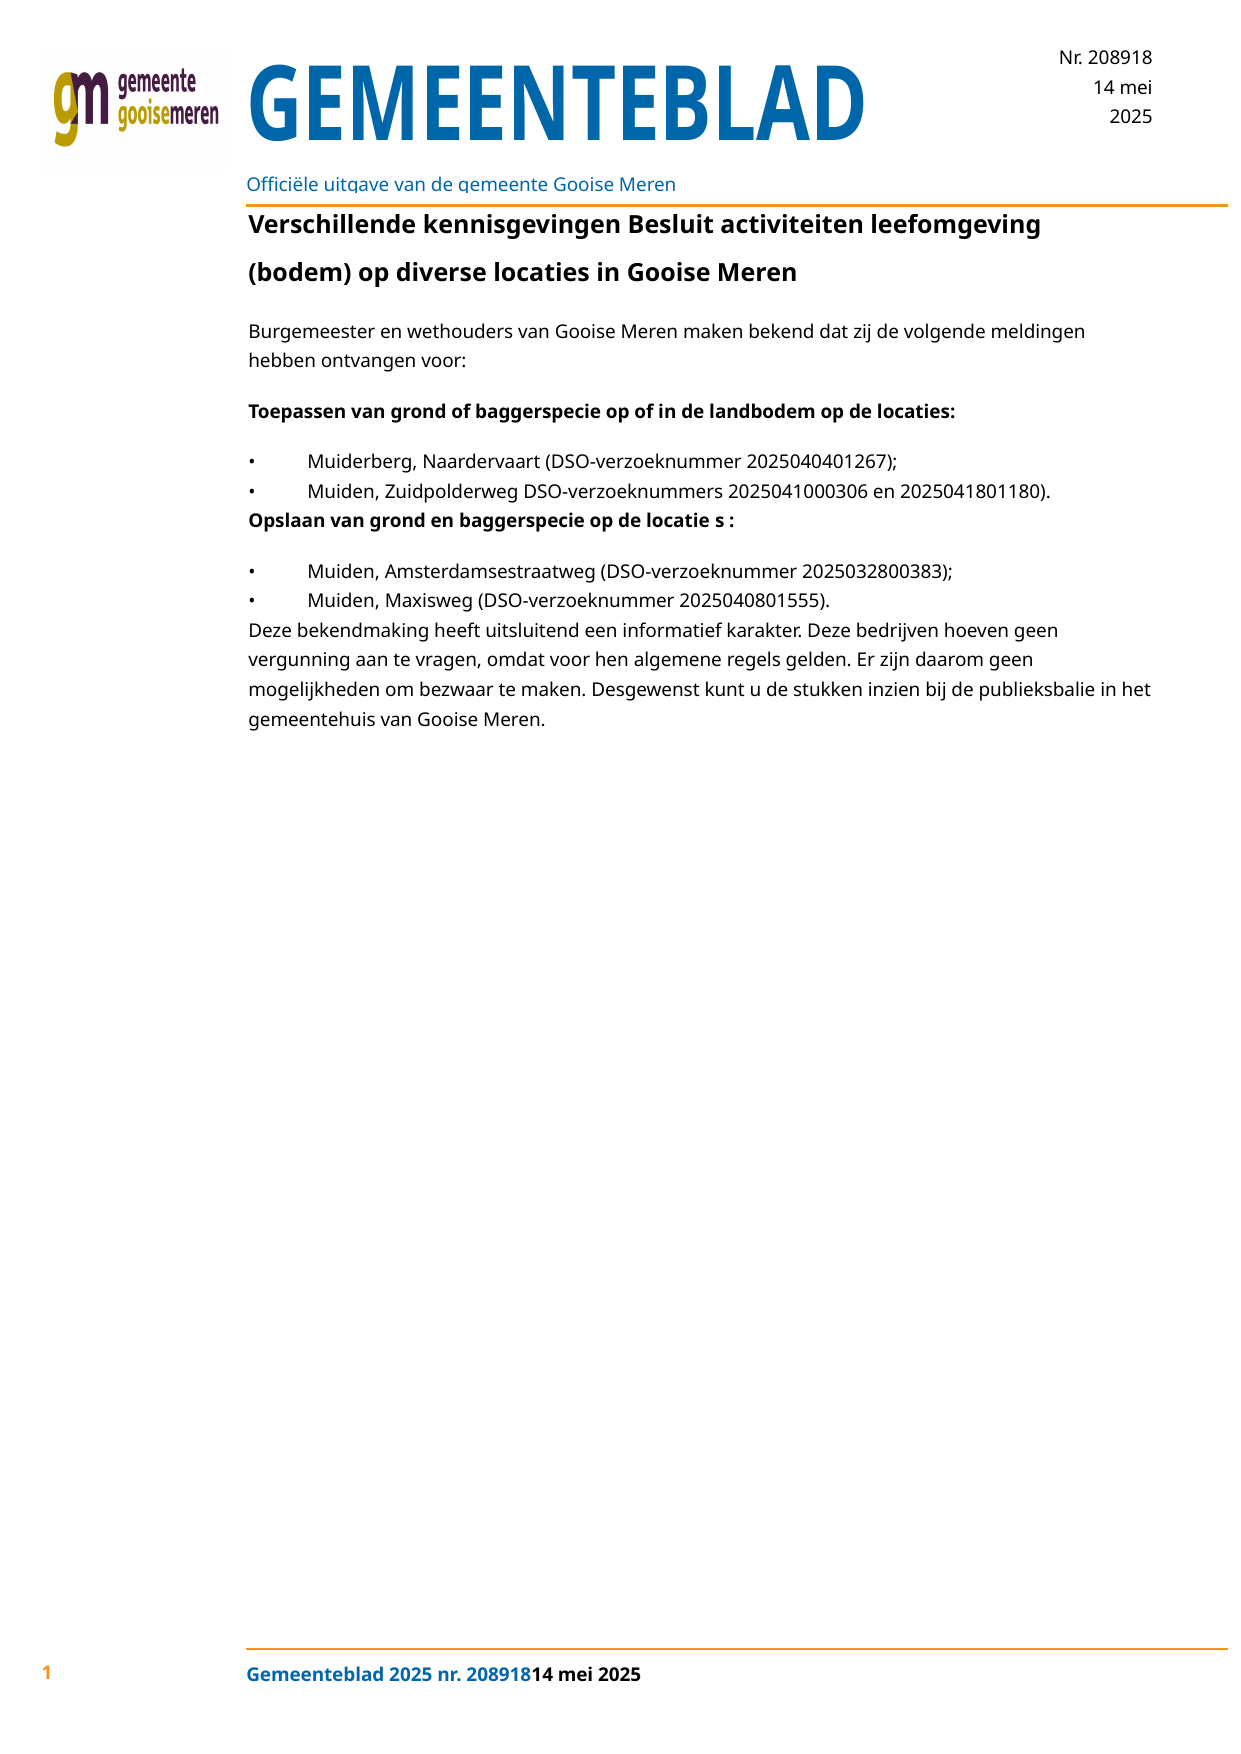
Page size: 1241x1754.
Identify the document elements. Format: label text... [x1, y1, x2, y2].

text Verschillende kennisgevingen Besluit activiteiten leefomgeving (bodem) op diverse locaties in Gooise Meren [248, 207, 1152, 288]
picture [41, 47, 231, 172]
list Muiden, Maxisweg (DSO-verzoeknummer 2025040801555). [248, 587, 1152, 613]
list Muiden, Amsterdamsestraatweg (DSO-verzoeknummer 2025032800383); [248, 558, 1152, 584]
list Muiderberg, Naardervaart (DSO-verzoeknummer 2025040401267); [248, 448, 1152, 474]
text Toepassen van grond of baggerspecie op of in de landbodem op de locaties: [248, 398, 1152, 424]
text Opslaan van grond en baggerspecie op de locatie s : [248, 507, 1152, 533]
text Deze bekendmaking heeft uitsluitend een informatief karakter. Deze bedrijven hoeven geen vergunning aan te vragen, omdat voor hen algemene regels gelden. Er zijn daarom geen mogelijkheden om bezwaar te maken. Desgewenst kunt u de stukken inzien bij de publieksbalie in het gemeentehuis van Gooise Meren. [248, 617, 1152, 732]
text Burgemeester en wethouders van Gooise Meren maken bekend dat zij de volgende meldingen hebben ontvangen voor: [248, 318, 1152, 373]
list Muiden, Zuidpolderweg DSO-verzoeknummers 2025041000306 en 2025041801180). [248, 478, 1152, 504]
